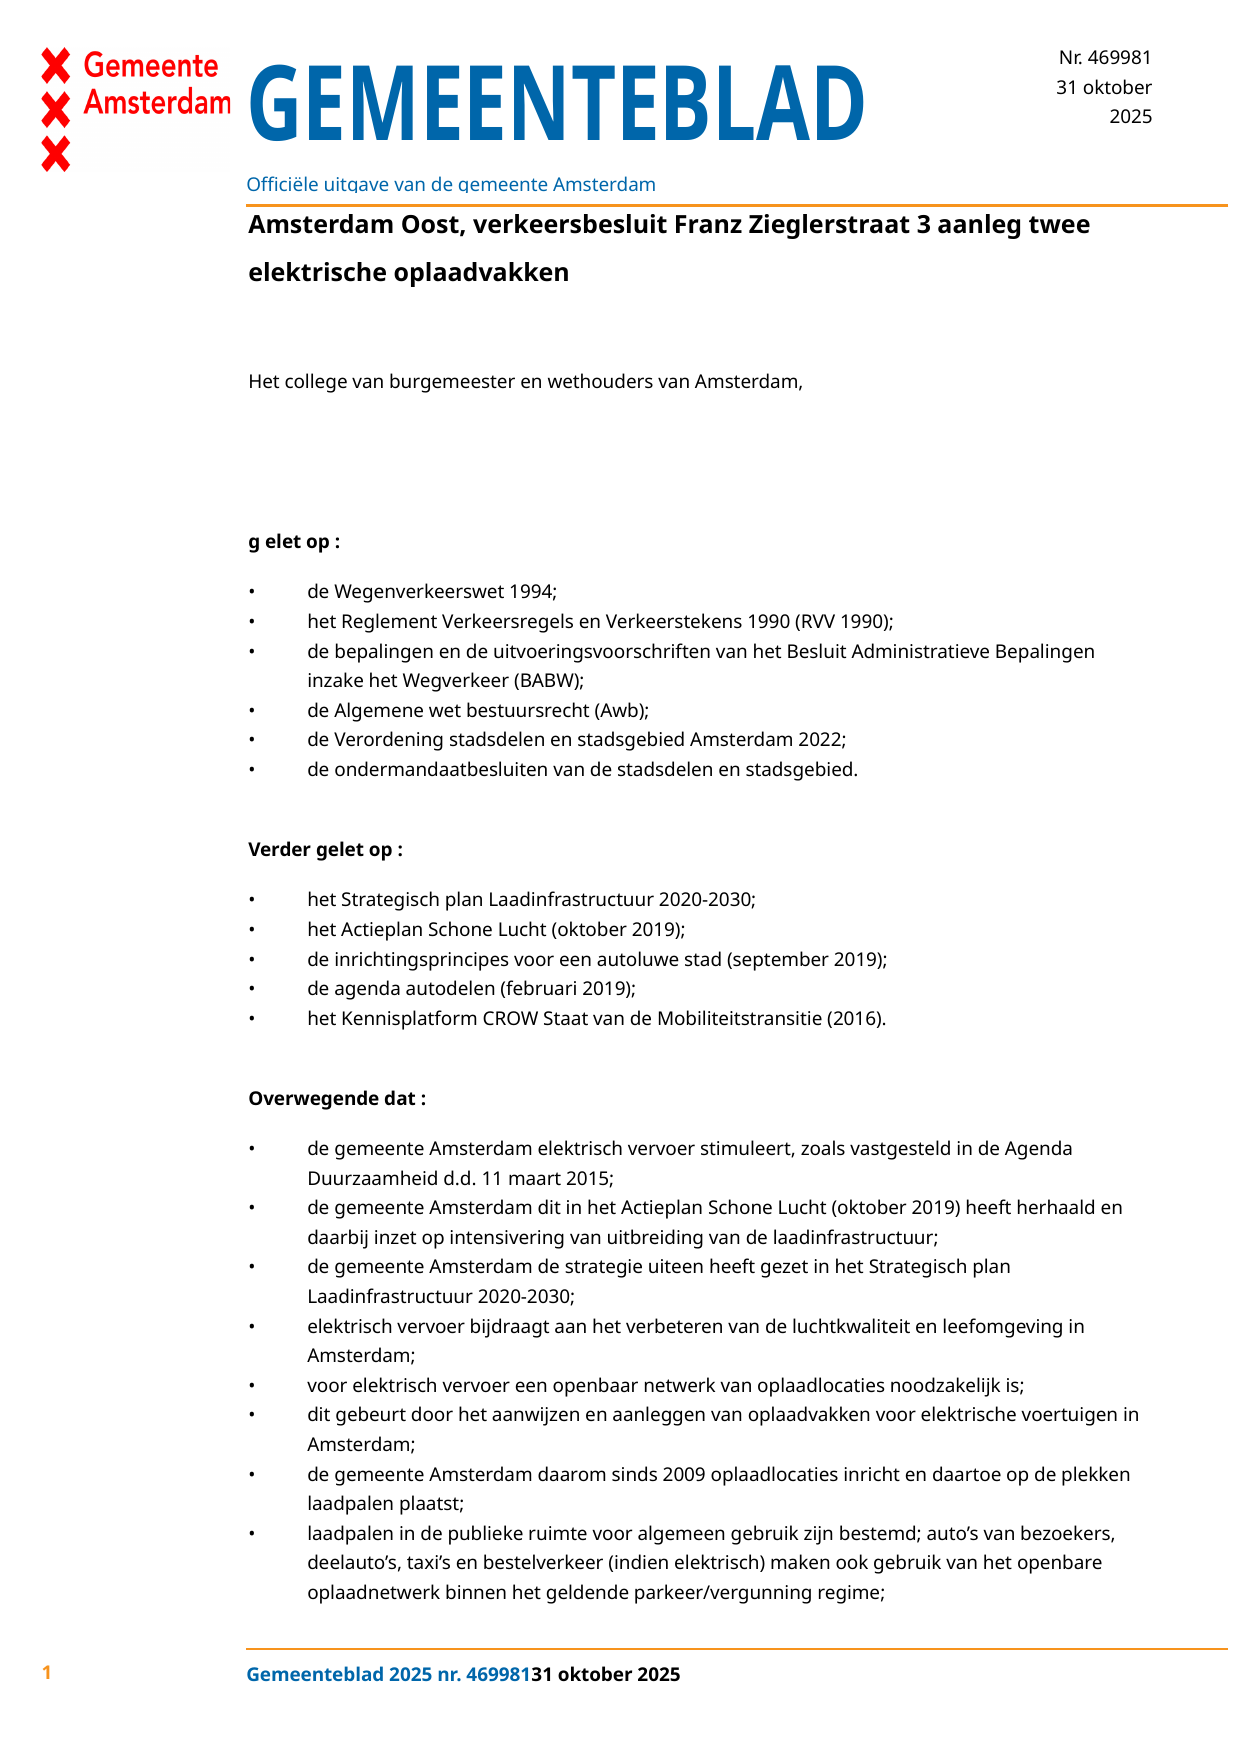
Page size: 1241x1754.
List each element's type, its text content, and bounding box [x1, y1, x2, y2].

list de ondermandaatbesluiten van de stadsdelen en stadsgebied. [248, 756, 1152, 782]
text Overwegende dat : [248, 1085, 1152, 1111]
list de inrichtingsprincipes voor een autoluwe stad (september 2019); [248, 946, 1152, 971]
list de gemeente Amsterdam daarom sinds 2009 oplaadlocaties inricht en daartoe op de plekken laadpalen plaatst; [248, 1461, 1152, 1516]
list het Kennisplatform CROW Staat van de Mobiliteitstransitie (2016). [248, 1005, 1152, 1031]
list dit gebeurt door het aanwijzen en aanleggen van oplaadvakken voor elektrische voertuigen in Amsterdam; [248, 1402, 1152, 1457]
list voor elektrisch vervoer een openbaar netwerk van oplaadlocaties noodzakelijk is; [248, 1372, 1152, 1398]
list elektrisch vervoer bijdraagt aan het verbeteren van de luchtkwaliteit en leefomgeving in Amsterdam; [248, 1313, 1152, 1368]
list de agenda autodelen (februari 2019); [248, 975, 1152, 1001]
list de Algemene wet bestuursrecht (Awb); [248, 697, 1152, 723]
list het Reglement Verkeersregels en Verkeerstekens 1990 (RVV 1990); [248, 608, 1152, 634]
text g elet op : [248, 528, 1152, 554]
list de gemeente Amsterdam elektrisch vervoer stimuleert, zoals vastgesteld in de Agenda Duurzaamheid d.d. 11 maart 2015; [248, 1135, 1152, 1191]
text Amsterdam Oost, verkeersbesluit Franz Zieglerstraat 3 aanleg twee elektrische oplaadvakken [248, 207, 1152, 288]
picture [41, 47, 231, 172]
list het Actieplan Schone Lucht (oktober 2019); [248, 916, 1152, 942]
list de Wegenverkeerswet 1994; [248, 579, 1152, 604]
list laadpalen in de publieke ruimte voor algemeen gebruik zijn bestemd; auto’s van bezoekers, deelauto’s, taxi’s en bestelverkeer (indien elektrisch) maken ook gebruik van het openbare oplaadnetwerk binnen het geldende parkeer/vergunning regime; [248, 1520, 1152, 1605]
text Verder gelet op : [248, 836, 1152, 862]
list de gemeente Amsterdam dit in het Actieplan Schone Lucht (oktober 2019) heeft herhaald en daarbij inzet op intensivering van uitbreiding van de laadinfrastructuur; [248, 1194, 1152, 1250]
list het Strategisch plan Laadinfrastructuur 2020-2030; [248, 887, 1152, 912]
list de Verordening stadsdelen en stadsgebied Amsterdam 2022; [248, 727, 1152, 752]
list de bepalingen en de uitvoeringsvoorschriften van het Besluit Administratieve Bepalingen inzake het Wegverkeer (BABW); [248, 638, 1152, 693]
list de gemeente Amsterdam de strategie uiteen heeft gezet in het Strategisch plan Laadinfrastructuur 2020-2030; [248, 1254, 1152, 1309]
text Het college van burgemeester en wethouders van Amsterdam, [248, 368, 1152, 394]
